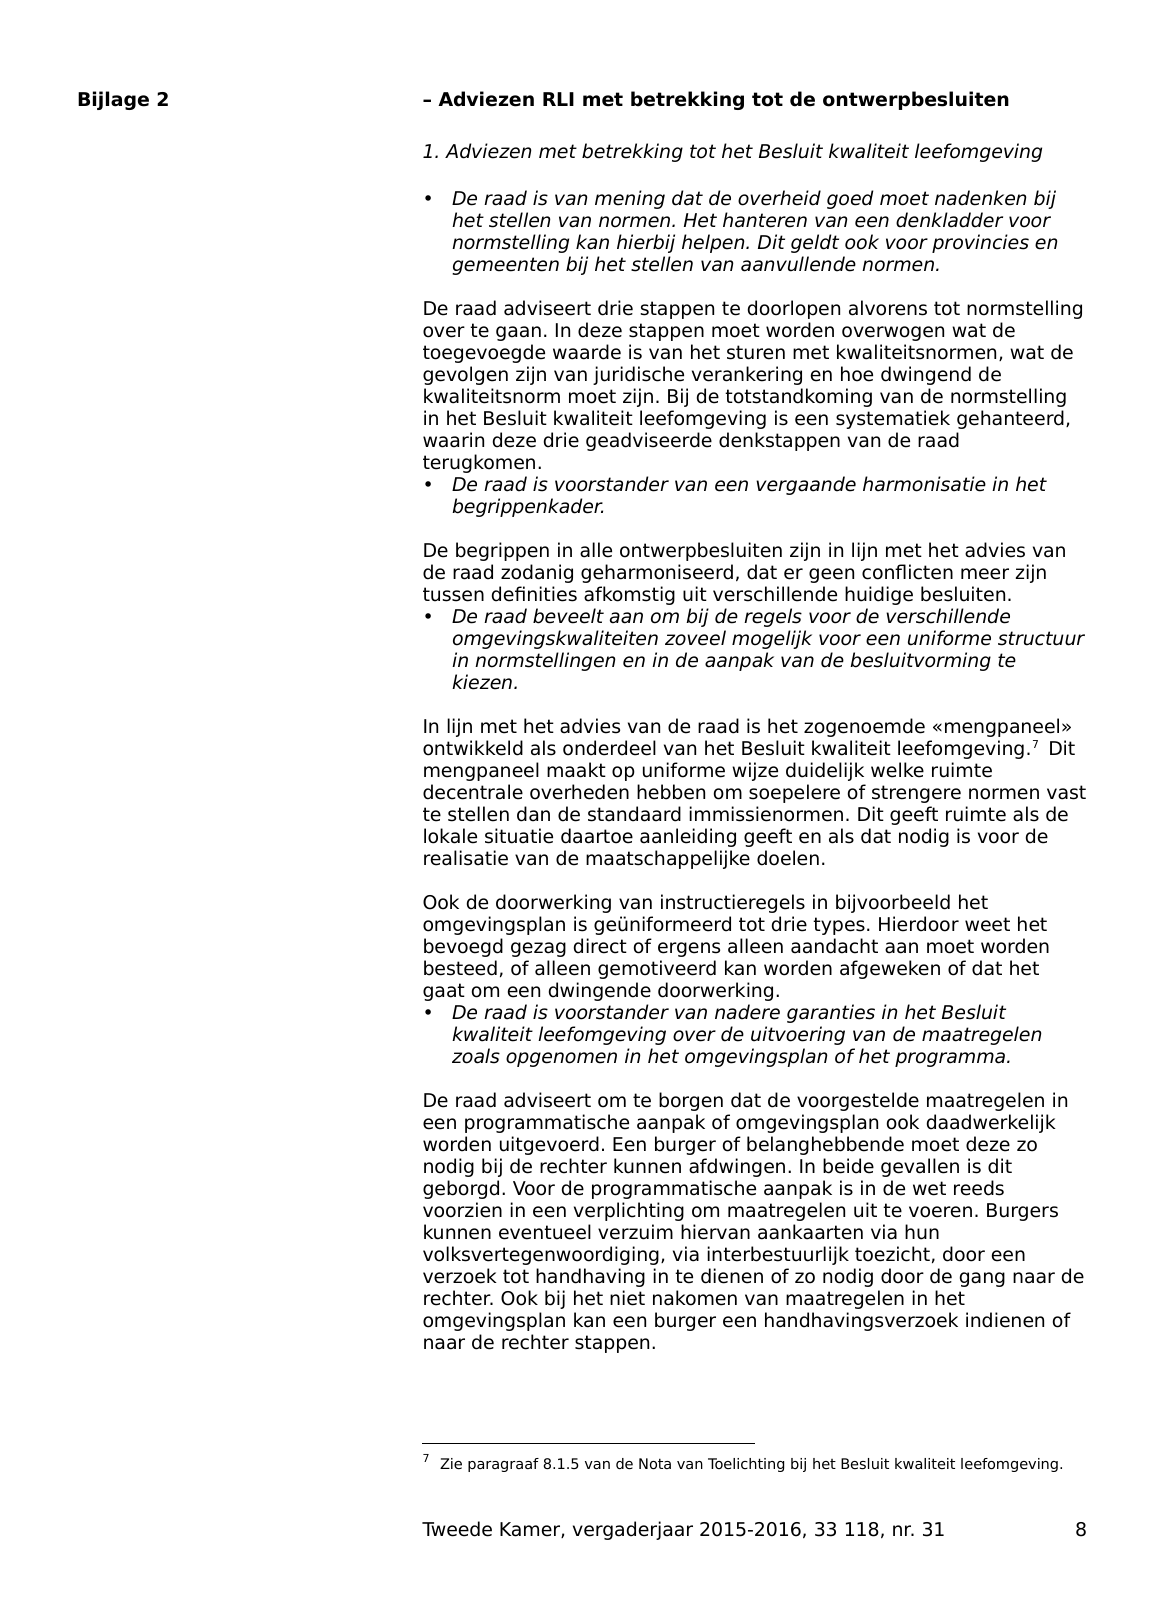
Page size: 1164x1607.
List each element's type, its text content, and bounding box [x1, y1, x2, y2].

subtitle 1. Adviezen met betrekking tot het Besluit kwaliteit leefomgeving [422, 141, 1087, 163]
text • De raad is voorstander van nadere garanties in het Besluit kwaliteit leefomgeving over de uitvoering van de maatregelen zoals opgenomen in het omgevingsplan of het programma. [422, 1002, 1087, 1068]
text • De raad beveelt aan om bij de regels voor de verschillende omgevingskwaliteiten zoveel mogelijk voor een uniforme structuur in normstellingen en in de aanpak van de besluitvorming te kiezen. [422, 606, 1087, 694]
text • De raad is voorstander van een vergaande harmonisatie in het begrippenkader. [422, 474, 1087, 518]
text Zie paragraaf 8.1.5 van de Nota van Toelichting bij het Besluit kwaliteit leefomgeving. [422, 1452, 1087, 1474]
text De raad adviseert drie stappen te doorlopen alvorens tot normstelling over te gaan. In deze stappen moet worden overwogen wat de toegevoegde waarde is van het sturen met kwaliteitsnormen, wat de gevolgen zijn van juridische verankering en hoe dwingend de kwaliteitsnorm moet zijn. Bij de totstandkoming van de normstelling in het Besluit kwaliteit leefomgeving is een systematiek gehanteerd, waarin deze drie geadviseerde denkstappen van de raad terugkomen. [422, 298, 1087, 474]
text • De raad is van mening dat de overheid goed moet nadenken bij het stellen van normen. Het hanteren van een denkladder voor normstelling kan hierbij helpen. Dit geldt ook voor provincies en gemeenten bij het stellen van aanvullende normen. [422, 188, 1087, 276]
text De raad adviseert om te borgen dat de voorgestelde maatregelen in een programmatische aanpak of omgevingsplan ook daadwerkelijk worden uitgevoerd. Een burger of belanghebbende moet deze zo nodig bij de rechter kunnen afdwingen. In beide gevallen is dit geborgd. Voor de programmatische aanpak is in de wet reeds voorzien in een verplichting om maatregelen uit te voeren. Burgers kunnen eventueel verzuim hiervan aankaarten via hun volksvertegenwoordiging, via interbestuurlijk toezicht, door een verzoek tot handhaving in te dienen of zo nodig door de gang naar de rechter. Ook bij het niet nakomen van maatregelen in het omgevingsplan kan een burger een handhavingsverzoek indienen of naar de rechter stappen. [422, 1090, 1087, 1354]
text De begrippen in alle ontwerpbesluiten zijn in lijn met het advies van de raad zodanig geharmoniseerd, dat er geen conflicten meer zijn tussen definities afkomstig uit verschillende huidige besluiten. [422, 540, 1087, 606]
subtitle Bijlage 2 – Adviezen RLI met betrekking tot de ontwerpbesluiten [77, 89, 1087, 111]
text Ook de doorwerking van instructieregels in bijvoorbeeld het omgevingsplan is geüniformeerd tot drie types. Hierdoor weet het bevoegd gezag direct of ergens alleen aandacht aan moet worden besteed, of alleen gemotiveerd kan worden afgeweken of dat het gaat om een dwingende doorwerking. [422, 892, 1087, 1002]
text In lijn met het advies van de raad is het zogenoemde «mengpaneel» ontwikkeld als onderdeel van het Besluit kwaliteit leefomgeving. Dit mengpaneel maakt op uniforme wijze duidelijk welke ruimte decentrale overheden hebben om soepelere of strengere normen vast te stellen dan de standaard immissienormen. Dit geeft ruimte als de lokale situatie daartoe aanleiding geeft en als dat nodig is voor de realisatie van de maatschappelijke doelen. [422, 716, 1087, 870]
